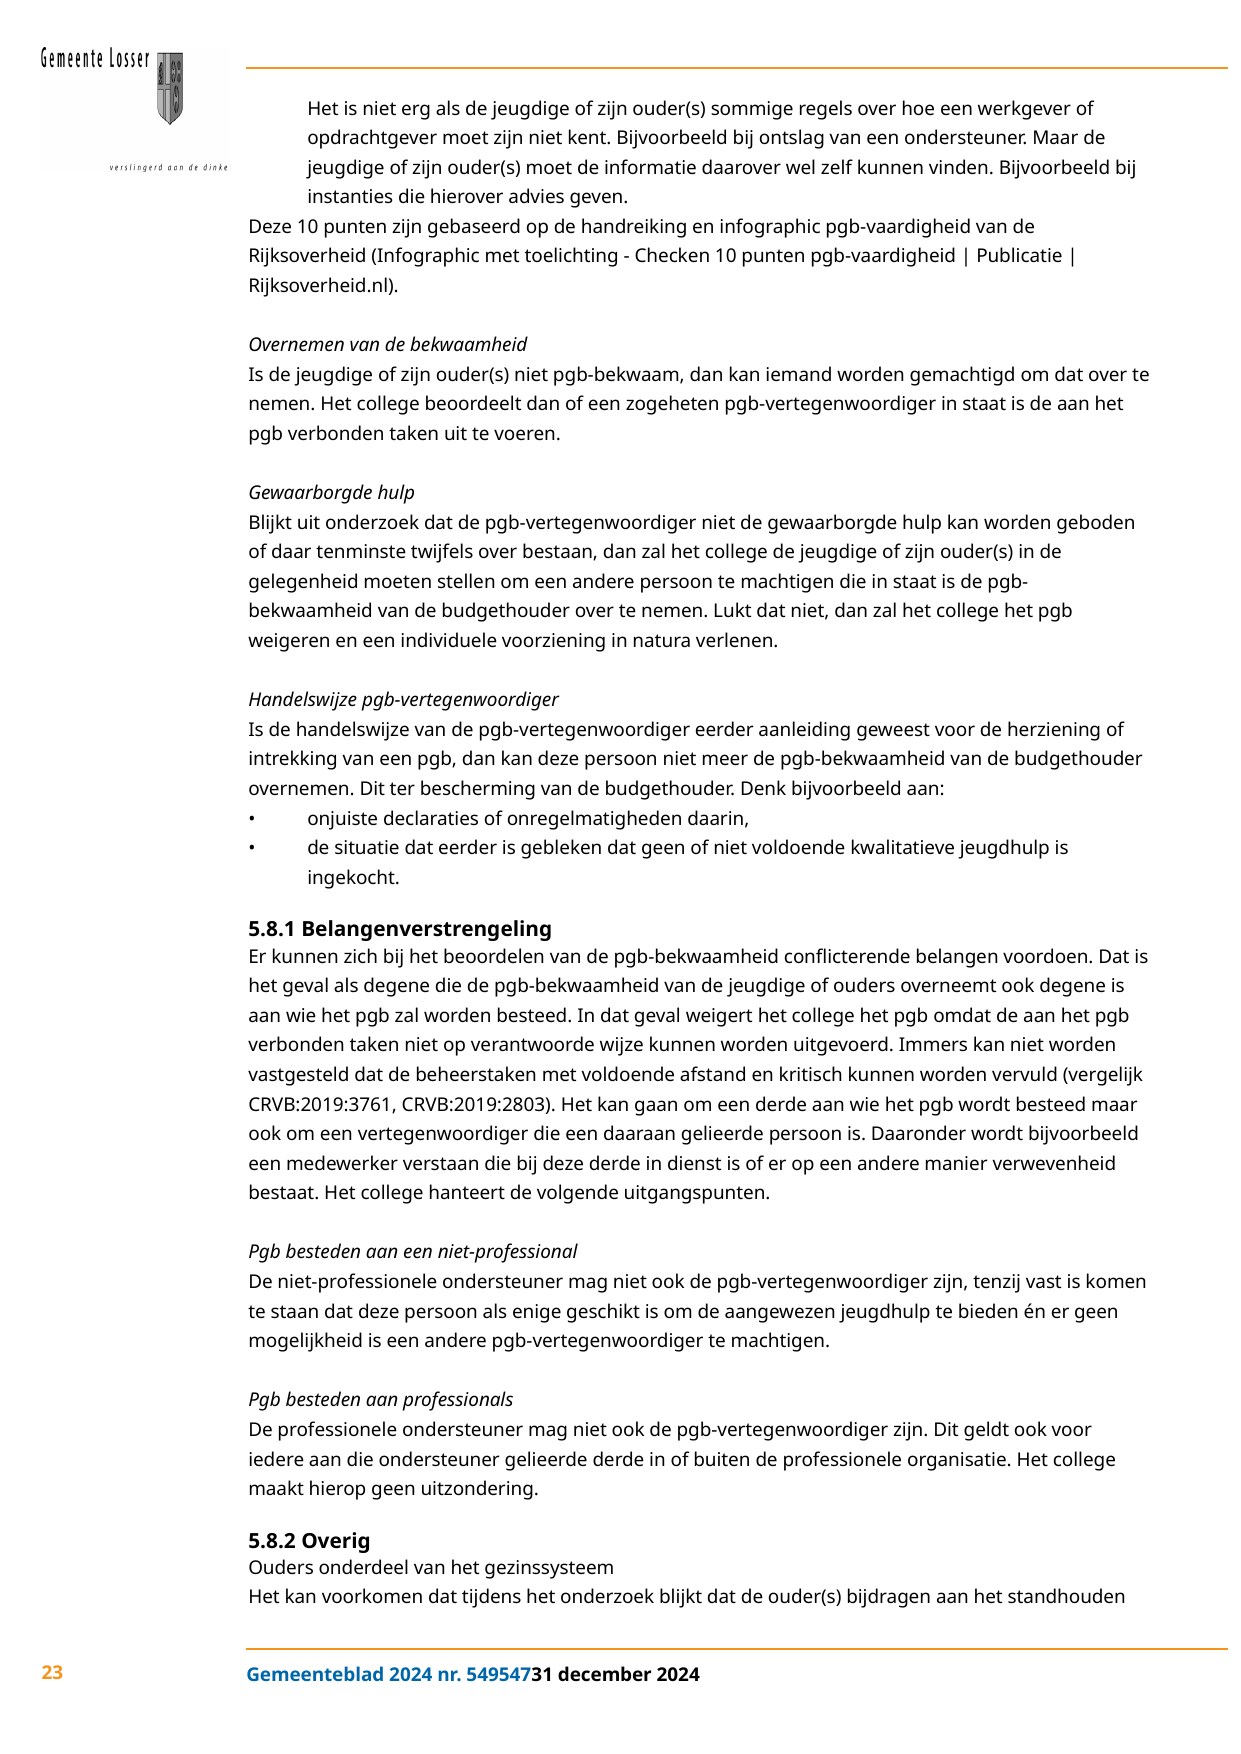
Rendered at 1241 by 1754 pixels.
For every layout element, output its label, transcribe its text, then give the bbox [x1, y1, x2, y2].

text Blijkt uit onderzoek dat de pgb-vertegenwoordiger niet de gewaarborgde hulp kan worden geboden of daar tenminste twijfels over bestaan, dan zal het college de jeugdige of zijn ouder(s) in de gelegenheid moeten stellen om een andere persoon te machtigen die in staat is de pgb-bekwaamheid van de budgethouder over te nemen. Lukt dat niet, dan zal het college het pgb weigeren en een individuele voorziening in natura verlenen. [248, 509, 1152, 653]
picture [41, 47, 231, 172]
list de situatie dat eerder is gebleken dat geen of niet voldoende kwalitatieve jeugdhulp is ingekocht. [248, 834, 1152, 890]
text Handelswijze pgb-vertegenwoordiger [248, 686, 1152, 712]
list Het is niet erg als de jeugdige of zijn ouder(s) sommige regels over hoe een werkgever of opdrachtgever moet zijn niet kent. Bijvoorbeeld bij ontslag van een ondersteuner. Maar de jeugdige of zijn ouder(s) moet de informatie daarover wel zelf kunnen vinden. Bijvoorbeeld bij instanties die hierover advies geven. [248, 95, 1152, 209]
text Overnemen van de bekwaamheid [248, 331, 1152, 357]
text Het kan voorkomen dat tijdens het onderzoek blijkt dat de ouder(s) bijdragen aan het standhouden [248, 1584, 1152, 1609]
text 5.8.1 Belangenverstrengeling [248, 914, 1152, 943]
text Er kunnen zich bij het beoordelen van de pgb-bekwaamheid conflicterende belangen voordoen. Dat is het geval als degene die de pgb-bekwaamheid van de jeugdige of ouders overneemt ook degene is aan wie het pgb zal worden besteed. In dat geval weigert het college het pgb omdat de aan het pgb verbonden taken niet op verantwoorde wijze kunnen worden uitgevoerd. Immers kan niet worden vastgesteld dat de beheerstaken met voldoende afstand en kritisch kunnen worden vervuld (vergelijk CRVB:2019:3761, CRVB:2019:2803). Het kan gaan om een derde aan wie het pgb wordt besteed maar ook om een vertegenwoordiger die een daaraan gelieerde persoon is. Daaronder wordt bijvoorbeeld een medewerker verstaan die bij deze derde in dienst is of er op een andere manier verwevenheid bestaat. Het college hanteert de volgende uitgangspunten. [248, 943, 1152, 1205]
text Ouders onderdeel van het gezinssysteem [248, 1554, 1152, 1580]
text Pgb besteden aan professionals [248, 1387, 1152, 1412]
text Is de jeugdige of zijn ouder(s) niet pgb-bekwaam, dan kan iemand worden gemachtigd om dat over te nemen. Het college beoordeelt dan of een zogeheten pgb-vertegenwoordiger in staat is de aan het pgb verbonden taken uit te voeren. [248, 361, 1152, 446]
text 5.8.2 Overig [248, 1526, 1152, 1554]
text De niet-professionele ondersteuner mag niet ook de pgb-vertegenwoordiger zijn, tenzij vast is komen te staan dat deze persoon als enige geschikt is om de aangewezen jeugdhulp te bieden én er geen mogelijkheid is een andere pgb-vertegenwoordiger te machtigen. [248, 1268, 1152, 1353]
text De professionele ondersteuner mag niet ook de pgb-vertegenwoordiger zijn. Dit geldt ook voor iedere aan die ondersteuner gelieerde derde in of buiten de professionele organisatie. Het college maakt hierop geen uitzondering. [248, 1416, 1152, 1501]
text Gewaarborgde hulp [248, 479, 1152, 505]
text Is de handelswijze van de pgb-vertegenwoordiger eerder aanleiding geweest voor de herziening of intrekking van een pgb, dan kan deze persoon niet meer de pgb-bekwaamheid van de budgethouder overnemen. Dit ter bescherming van de budgethouder. Denk bijvoorbeeld aan: [248, 716, 1152, 801]
text Pgb besteden aan een niet-professional [248, 1239, 1152, 1264]
text Deze 10 punten zijn gebaseerd op de handreiking en infographic pgb-vaardigheid van de Rijksoverheid (Infographic met toelichting - Checken 10 punten pgb-vaardigheid | Publicatie | Rijksoverheid.nl). [248, 213, 1152, 298]
list onjuiste declaraties of onregelmatigheden daarin, [248, 805, 1152, 831]
